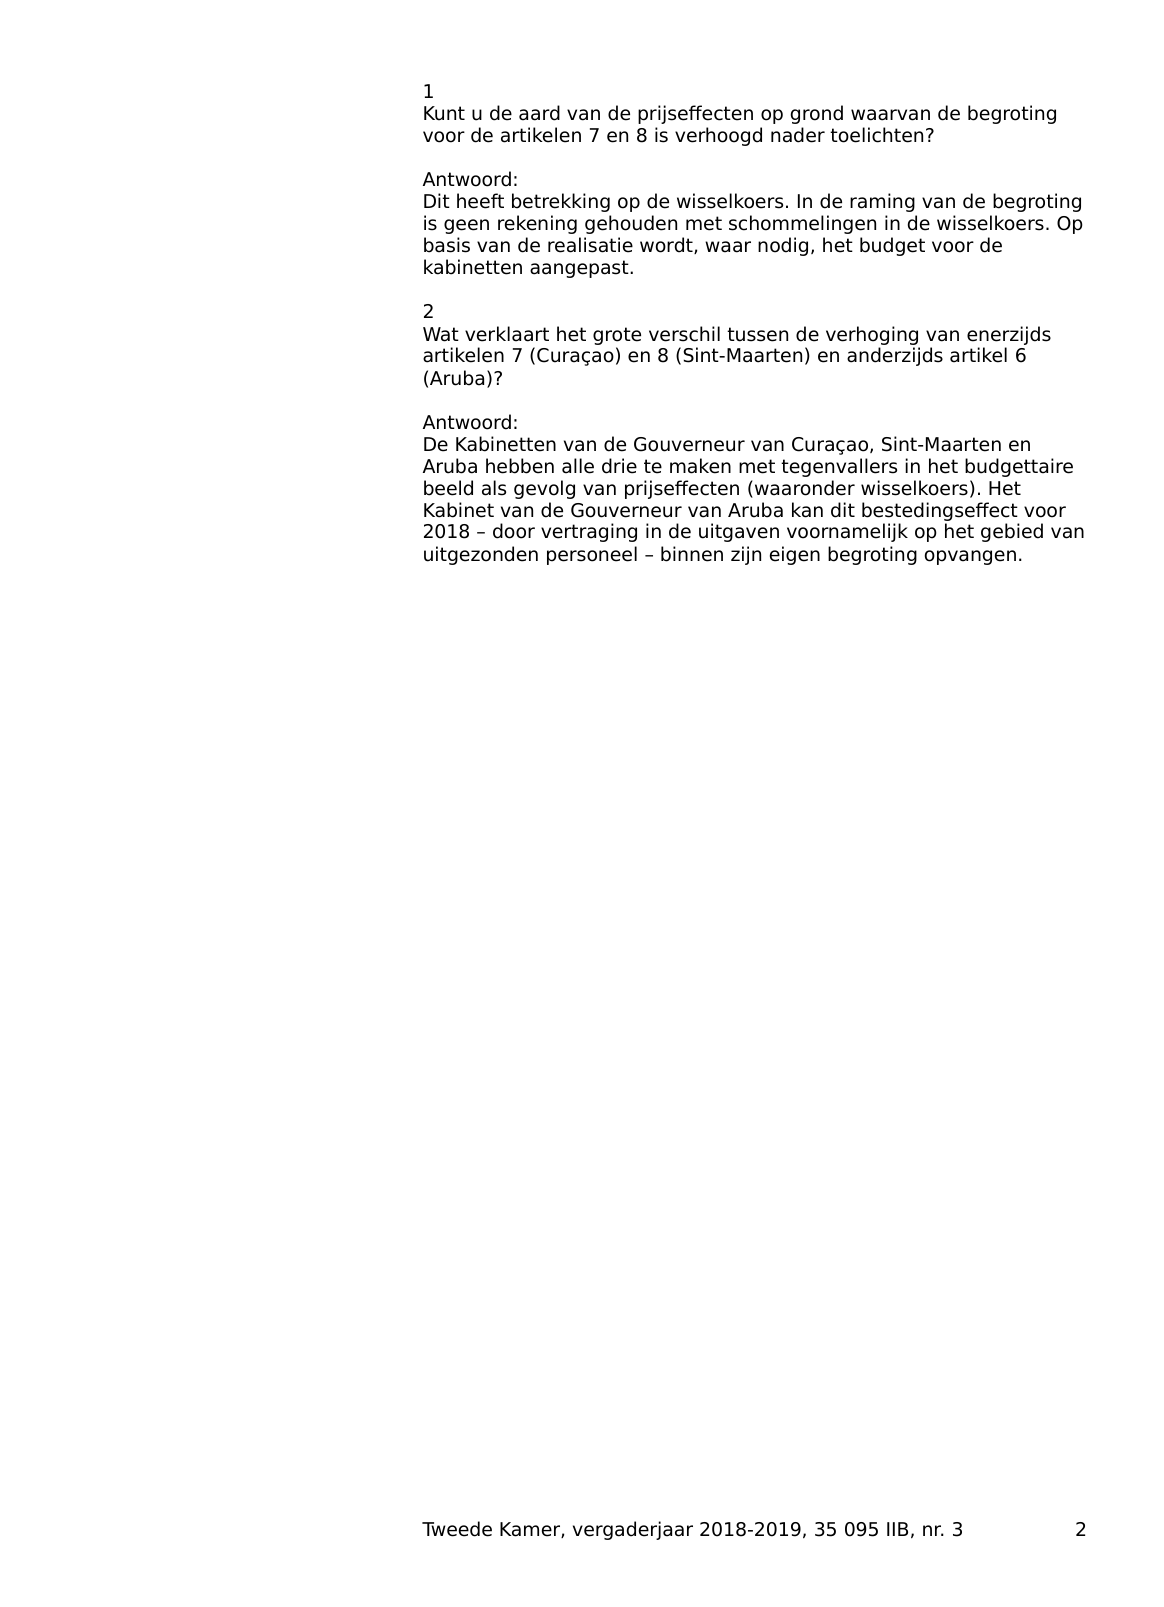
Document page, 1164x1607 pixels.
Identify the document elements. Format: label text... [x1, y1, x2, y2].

text 1 [422, 81, 1087, 103]
text Dit heeft betrekking op de wisselkoers. In de raming van de begroting is geen rekening gehouden met schommelingen in de wisselkoers. Op basis van de realisatie wordt, waar nodig, het budget voor de kabinetten aangepast. [422, 191, 1087, 279]
text 2 [422, 301, 1087, 323]
text De Kabinetten van de Gouverneur van Curaçao, Sint-Maarten en Aruba hebben alle drie te maken met tegenvallers in het budgettaire beeld als gevolg van prijseffecten (waaronder wisselkoers). Het Kabinet van de Gouverneur van Aruba kan dit bestedingseffect voor 2018 – door vertraging in de uitgaven voornamelijk op het gebied van uitgezonden personeel – binnen zijn eigen begroting opvangen. [422, 433, 1087, 565]
text Antwoord: [422, 412, 1087, 433]
text Antwoord: [422, 169, 1087, 191]
text Kunt u de aard van de prijseffecten op grond waarvan de begroting voor de artikelen 7 en 8 is verhoogd nader toelichten? [422, 103, 1087, 147]
text Wat verklaart het grote verschil tussen de verhoging van enerzijds artikelen 7 (Curaçao) en 8 (Sint-Maarten) en anderzijds artikel 6 (Aruba)? [422, 323, 1087, 389]
